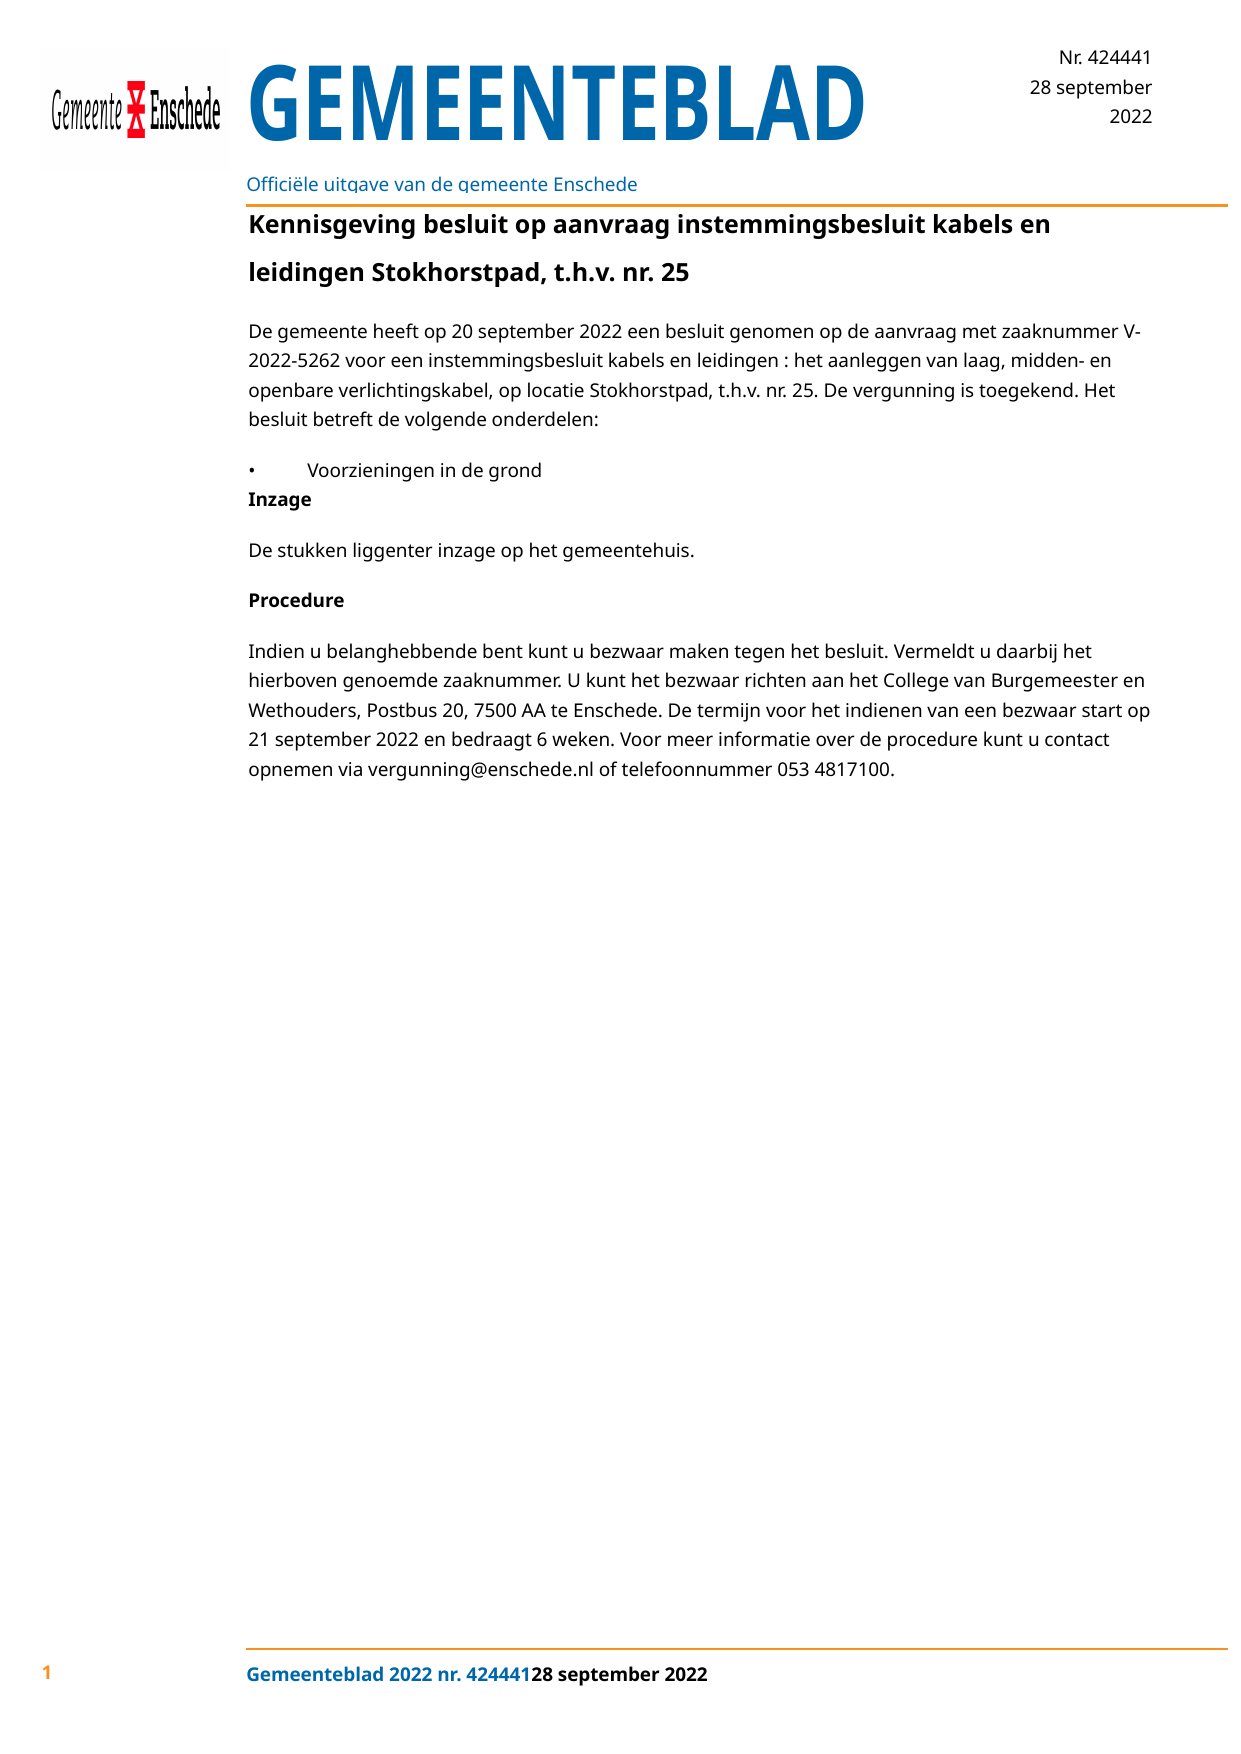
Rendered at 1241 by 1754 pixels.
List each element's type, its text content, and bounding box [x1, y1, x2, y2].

picture [41, 47, 231, 172]
text De stukken liggenter inzage op het gemeentehuis. [248, 537, 1152, 563]
list Voorzieningen in de grond [248, 457, 1152, 483]
text Kennisgeving besluit op aanvraag instemmingsbesluit kabels en leidingen Stokhorstpad, t.h.v. nr. 25 [248, 207, 1152, 288]
text Procedure [248, 587, 1152, 613]
text Inzage [248, 487, 1152, 512]
text Indien u belanghebbende bent kunt u bezwaar maken tegen het besluit. Vermeldt u daarbij het hierboven genoemde zaaknummer. U kunt het bezwaar richten aan het College van Burgemees­ter en Wethouders, Postbus 20, 7500 AA te Enschede. De termijn voor het indienen van een bezwaar start op 21 september 2022 en bedraagt 6 weken. Voor meer informatie over de procedure kunt u contact opnemen via vergunning@enschede.nl of telefoonnummer 053 4817100. [248, 638, 1152, 782]
text De gemeente heeft op 20 september 2022 een besluit genomen op de aanvraag met zaaknummer V-2022-5262 voor een instemmingsbesluit kabels en leidingen : het aanleggen van laag, midden- en openbare verlichtingskabel, op locatie Stokhorstpad, t.h.v. nr. 25. De vergunning is toegekend. Het besluit betreft de volgende onderdelen: [248, 318, 1152, 432]
